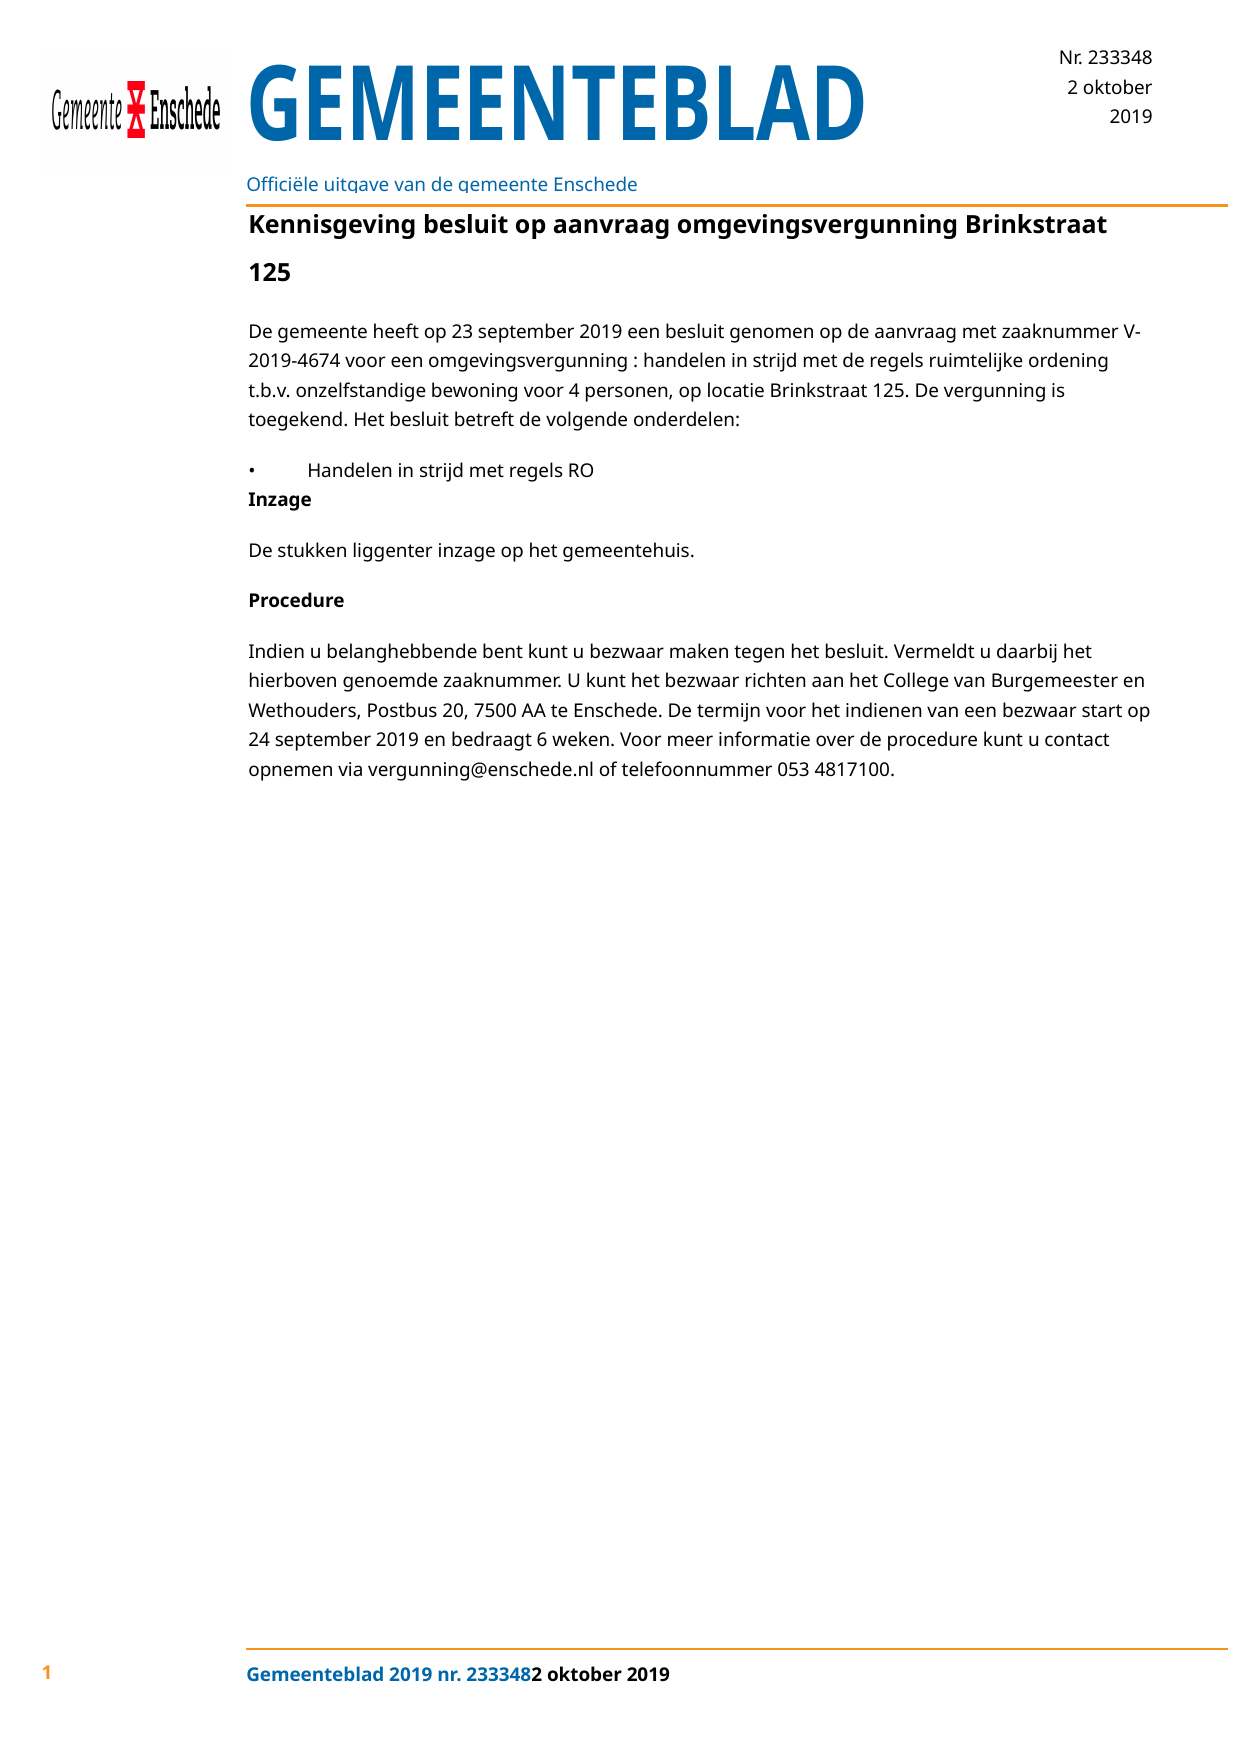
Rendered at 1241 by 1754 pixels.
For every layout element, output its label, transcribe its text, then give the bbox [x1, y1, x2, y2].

text Procedure [248, 587, 1152, 613]
text Inzage [248, 487, 1152, 512]
text De gemeente heeft op 23 september 2019 een besluit genomen op de aanvraag met zaaknummer V-2019-4674 voor een omgevingsvergunning : handelen in strijd met de regels ruimtelijke ordening t.b.v. onzelfstandige bewoning voor 4 personen, op locatie Brinkstraat 125. De vergunning is toegekend. Het besluit betreft de volgende onderdelen: [248, 318, 1152, 432]
list Handelen in strijd met regels RO [248, 457, 1152, 483]
text Kennisgeving besluit op aanvraag omgevingsvergunning Brinkstraat 125 [248, 207, 1152, 288]
text Indien u belanghebbende bent kunt u bezwaar maken tegen het besluit. Vermeldt u daarbij het hierboven genoemde zaaknummer. U kunt het bezwaar richten aan het College van Burgemees­ter en Wethouders, Postbus 20, 7500 AA te Enschede. De termijn voor het indienen van een bezwaar start op 24 september 2019 en bedraagt 6 weken. Voor meer informatie over de procedure kunt u contact opnemen via vergunning@enschede.nl of telefoonnummer 053 4817100. [248, 638, 1152, 782]
picture [41, 47, 231, 172]
text De stukken liggenter inzage op het gemeentehuis. [248, 537, 1152, 563]
